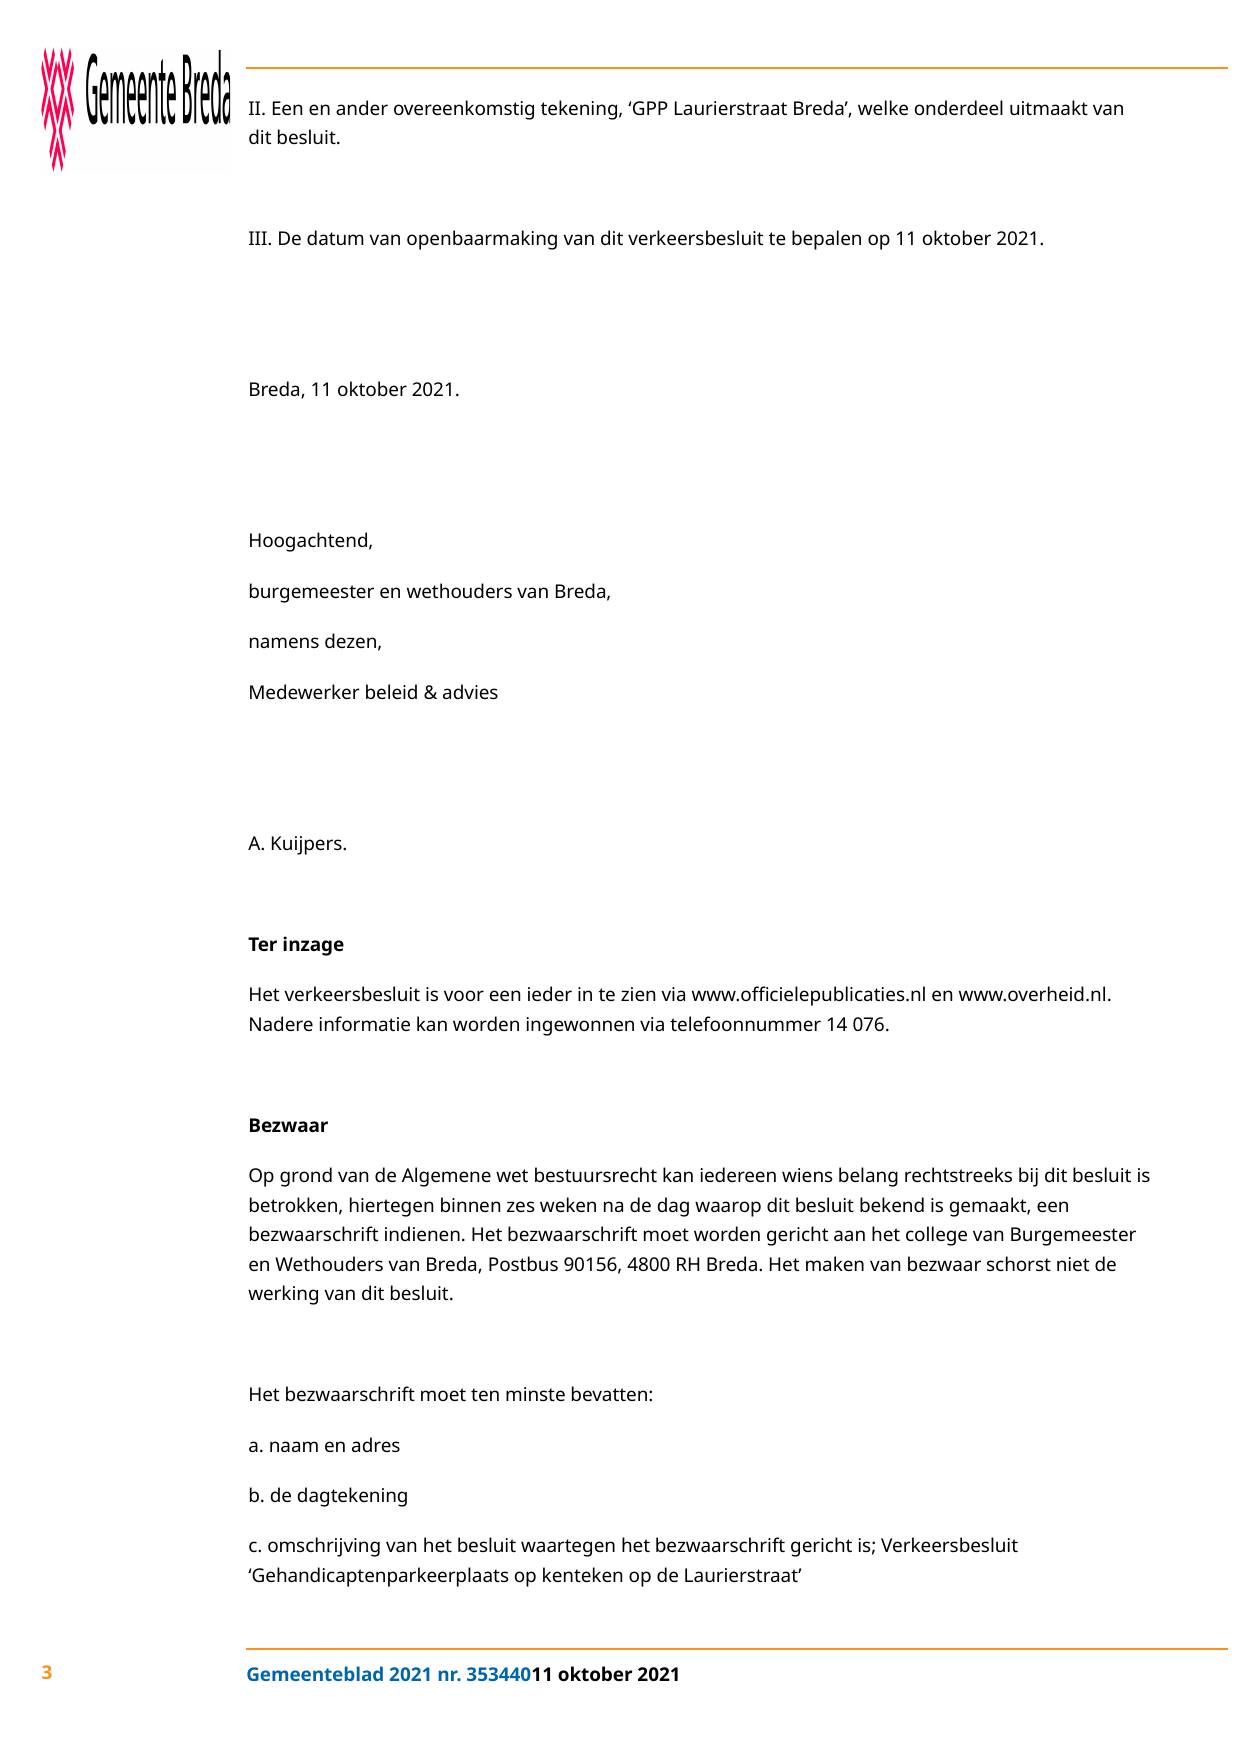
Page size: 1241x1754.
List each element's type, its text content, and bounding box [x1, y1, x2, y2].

text Bezwaar [248, 1112, 1152, 1138]
text Hoogachtend, [248, 528, 1152, 553]
text Medewerker beleid & advies [248, 679, 1152, 705]
text Het bezwaarschrift moet ten minste bevatten: [248, 1381, 1152, 1407]
text b. de dagtekening [248, 1482, 1152, 1508]
text Het verkeersbesluit is voor een ieder in te zien via www.officielepublicaties.nl en www.overheid.nl. Nadere informatie kan worden ingewonnen via telefoonnummer 14 076. [248, 981, 1152, 1037]
text c. omschrijving van het besluit waartegen het bezwaarschrift gericht is; Verkeersbesluit ‘Gehandicaptenparkeerplaats op kenteken op de Laurierstraat’ [248, 1533, 1152, 1588]
text burgemeester en wethouders van Breda, [248, 578, 1152, 604]
text namens dezen, [248, 628, 1152, 654]
text a. naam en adres [248, 1432, 1152, 1458]
picture [41, 47, 231, 172]
text A. Kuijpers. [248, 830, 1152, 856]
text Op grond van de Algemene wet bestuursrecht kan iedereen wiens belang rechtstreeks bij dit besluit is betrokken, hiertegen binnen zes weken na de dag waarop dit besluit bekend is gemaakt, een bezwaarschrift indienen. Het bezwaarschrift moet worden gericht aan het college van Burgemeester en Wethouders van Breda, Postbus 90156, 4800 RH Breda. Het maken van bezwaar schorst niet de werking van dit besluit. [248, 1162, 1152, 1306]
text Breda, 11 oktober 2021. [248, 376, 1152, 402]
text III. De datum van openbaarmaking van dit verkeersbesluit te bepalen op 11 oktober 2021. [248, 225, 1152, 251]
text Ter inzage [248, 931, 1152, 957]
text II. Een en ander overeenkomstig tekening, ‘GPP Laurierstraat Breda’, welke onderdeel uitmaakt van dit besluit. [248, 95, 1152, 150]
